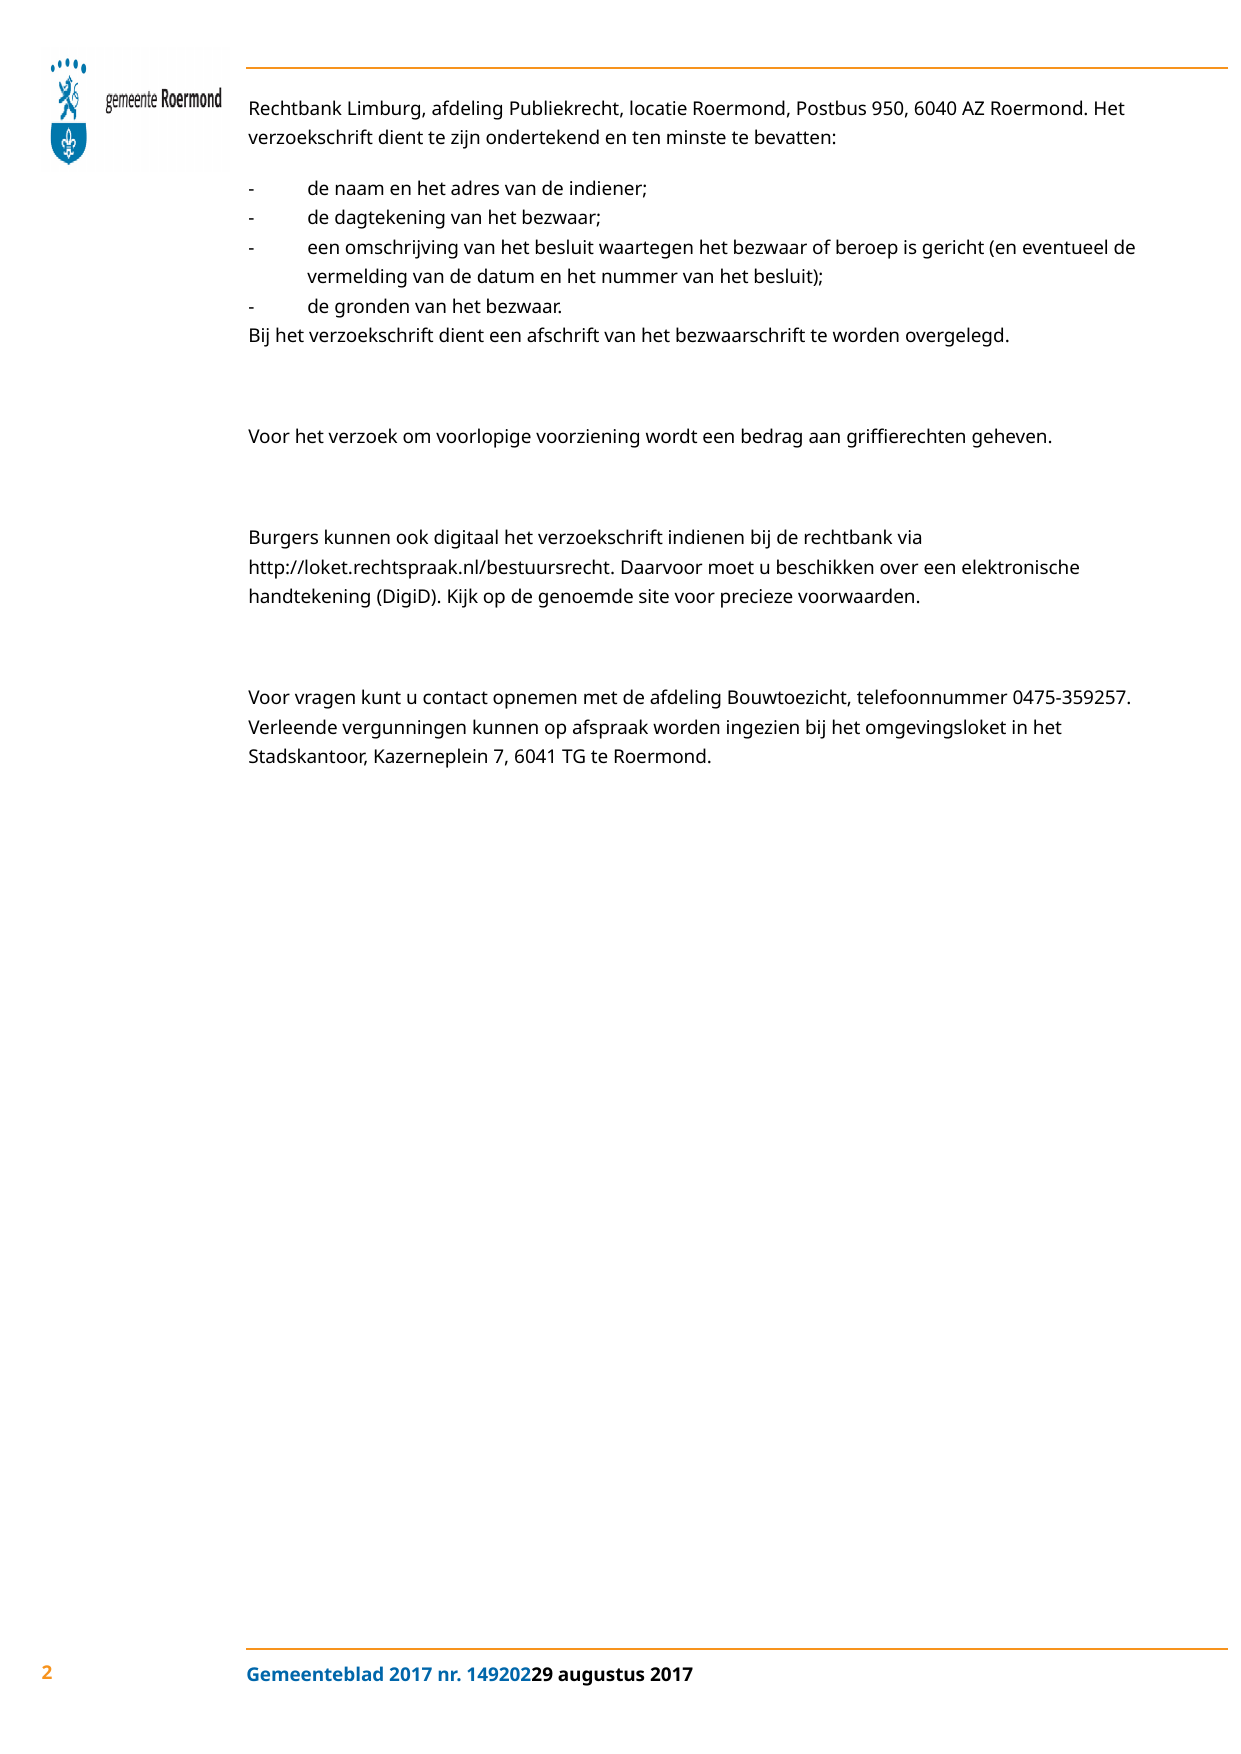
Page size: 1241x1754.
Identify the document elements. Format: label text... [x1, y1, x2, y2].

text Bij het verzoekschrift dient een afschrift van het bezwaarschrift te worden overgelegd. [248, 323, 1152, 348]
text Rechtbank Limburg, afdeling Publiekrecht, locatie Roermond, Postbus 950, 6040 AZ Roermond. Het verzoekschrift dient te zijn ondertekend en ten minste te bevatten: [248, 95, 1152, 150]
text Voor het verzoek om voorlopige voorziening wordt een bedrag aan griffierechten geheven. [248, 423, 1152, 449]
list de naam en het adres van de indiener; [248, 175, 1152, 201]
text Voor vragen kunt u contact opnemen met de afdeling Bouwtoezicht, telefoonnummer 0475-359257. Verleende vergunningen kunnen op afspraak worden ingezien bij het omgevingsloket in het Stadskantoor, Kazerneplein 7, 6041 TG te Roermond. [248, 684, 1152, 769]
text Burgers kunnen ook digitaal het verzoekschrift indienen bij de rechtbank via http://loket.rechtspraak.nl/bestuursrecht. Daarvoor moet u beschikken over een elektronische handtekening (DigiD). Kijk op de genoemde site voor precieze voorwaarden. [248, 524, 1152, 609]
list de dagtekening van het bezwaar; [248, 204, 1152, 230]
picture [41, 47, 231, 172]
list een omschrijving van het besluit waartegen het bezwaar of beroep is gericht (en eventueel de vermelding van de datum en het nummer van het besluit); [248, 234, 1152, 289]
list de gronden van het bezwaar. [248, 293, 1152, 319]
